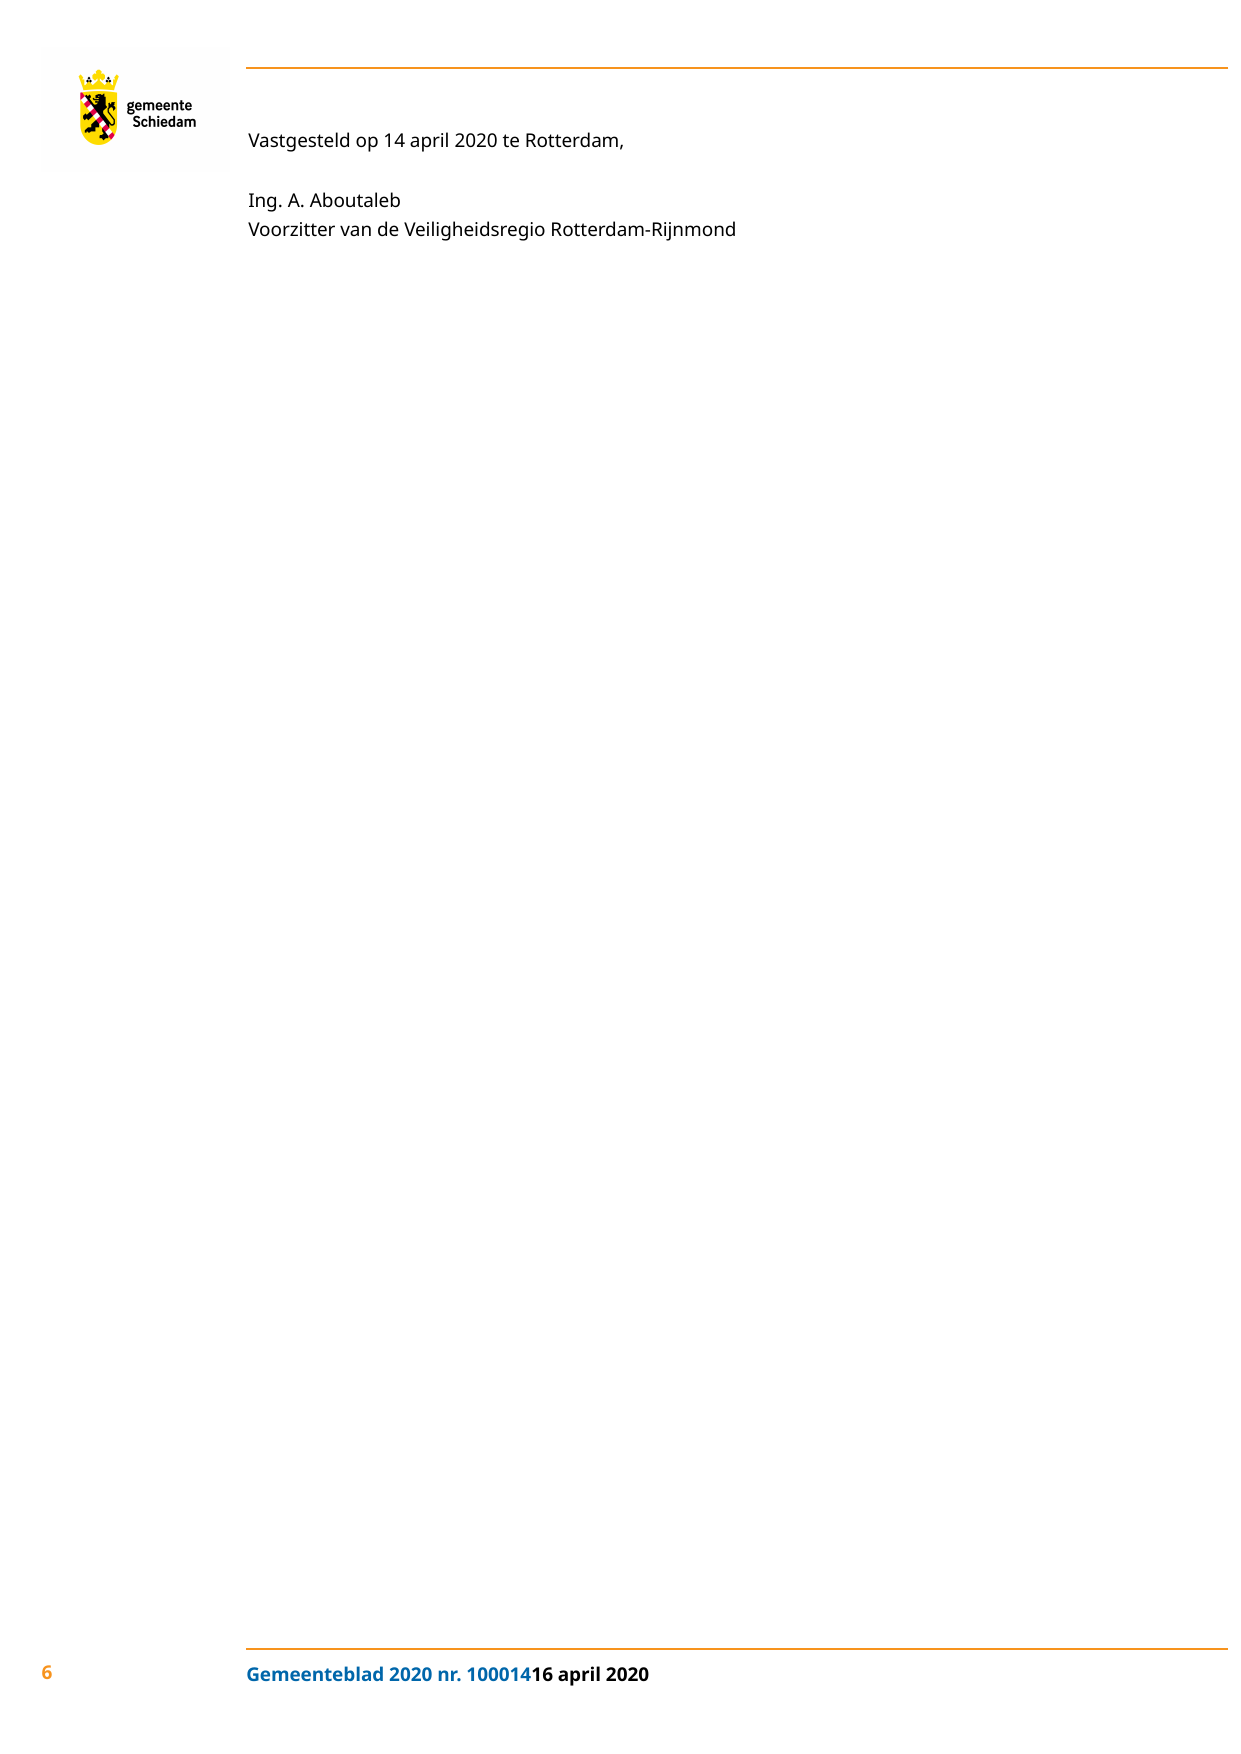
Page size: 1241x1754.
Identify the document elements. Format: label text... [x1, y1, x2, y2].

text Ing. A. Aboutaleb [248, 187, 1152, 212]
text Voorzitter van de Veiligheidsregio Rotterdam-Rijnmond [248, 216, 1152, 242]
picture [41, 47, 231, 172]
text Vastgesteld op 14 april 2020 te Rotterdam, [248, 128, 1152, 153]
